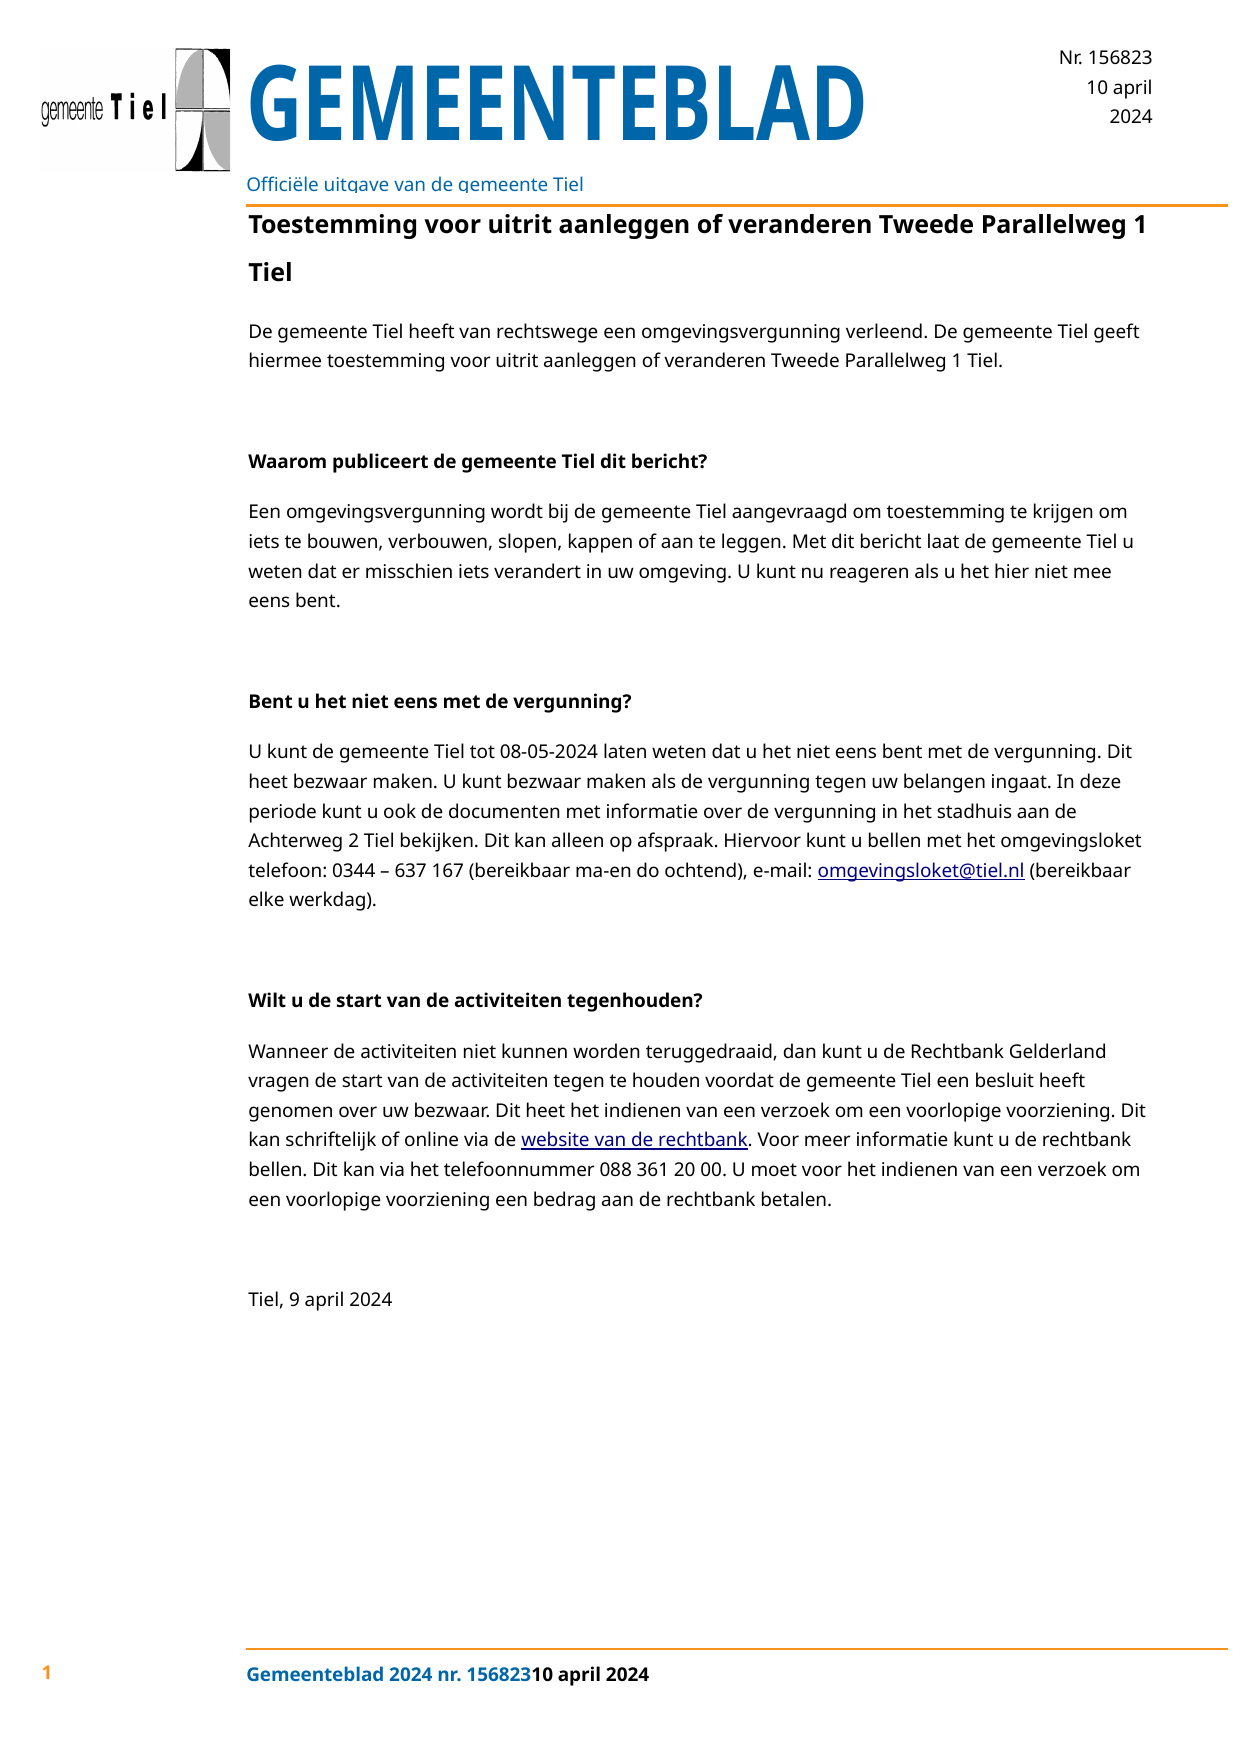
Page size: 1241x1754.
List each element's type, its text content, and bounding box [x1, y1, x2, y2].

text Bent u het niet eens met de vergunning? [248, 688, 1152, 714]
picture [41, 47, 231, 172]
text Wilt u de start van de activiteiten tegenhouden? [248, 987, 1152, 1013]
text U kunt de gemeente Tiel tot 08-05-2024 laten weten dat u het niet eens bent met de vergunning. Dit heet bezwaar maken. U kunt bezwaar maken als de vergunning tegen uw belangen ingaat. In deze periode kunt u ook de documenten met informatie over de vergunning in het stadhuis aan de Achterweg 2 Tiel bekijken. Dit kan alleen op afspraak. Hiervoor kunt u bellen met het omgevingsloket telefoon: 0344 – 637 167 (bereikbaar ma-en do ochtend), e-mail: omgevingsloket@tiel.nl (bereikbaar elke werkdag). [248, 739, 1152, 912]
text De gemeente Tiel heeft van rechtswege een omgevingsvergunning verleend. De gemeente Tiel geeft hiermee toestemming voor uitrit aanleggen of veranderen Tweede Parallelweg 1 Tiel. [248, 318, 1152, 373]
text Een omgevingsvergunning wordt bij de gemeente Tiel aangevraagd om toestemming te krijgen om iets te bouwen, verbouwen, slopen, kappen of aan te leggen. Met dit bericht laat de gemeente Tiel u weten dat er misschien iets verandert in uw omgeving. U kunt nu reageren als u het hier niet mee eens bent. [248, 499, 1152, 613]
text Wanneer de activiteiten niet kunnen worden teruggedraaid, dan kunt u de Rechtbank Gelderland vragen de start van de activiteiten tegen te houden voordat de gemeente Tiel een besluit heeft genomen over uw bezwaar. Dit heet het indienen van een verzoek om een voorlopige voorziening. Dit kan schriftelijk of online via de website van de rechtbank. Voor meer informatie kunt u de rechtbank bellen. Dit kan via het telefoonnummer 088 361 20 00. U moet voor het indienen van een verzoek om een voorlopige voorziening een bedrag aan de rechtbank betalen. [248, 1038, 1152, 1212]
text Tiel, 9 april 2024 [248, 1287, 1152, 1312]
text Toestemming voor uitrit aanleggen of veranderen Tweede Parallelweg 1 Tiel [248, 207, 1152, 288]
text Waarom publiceert de gemeente Tiel dit bericht? [248, 448, 1152, 474]
